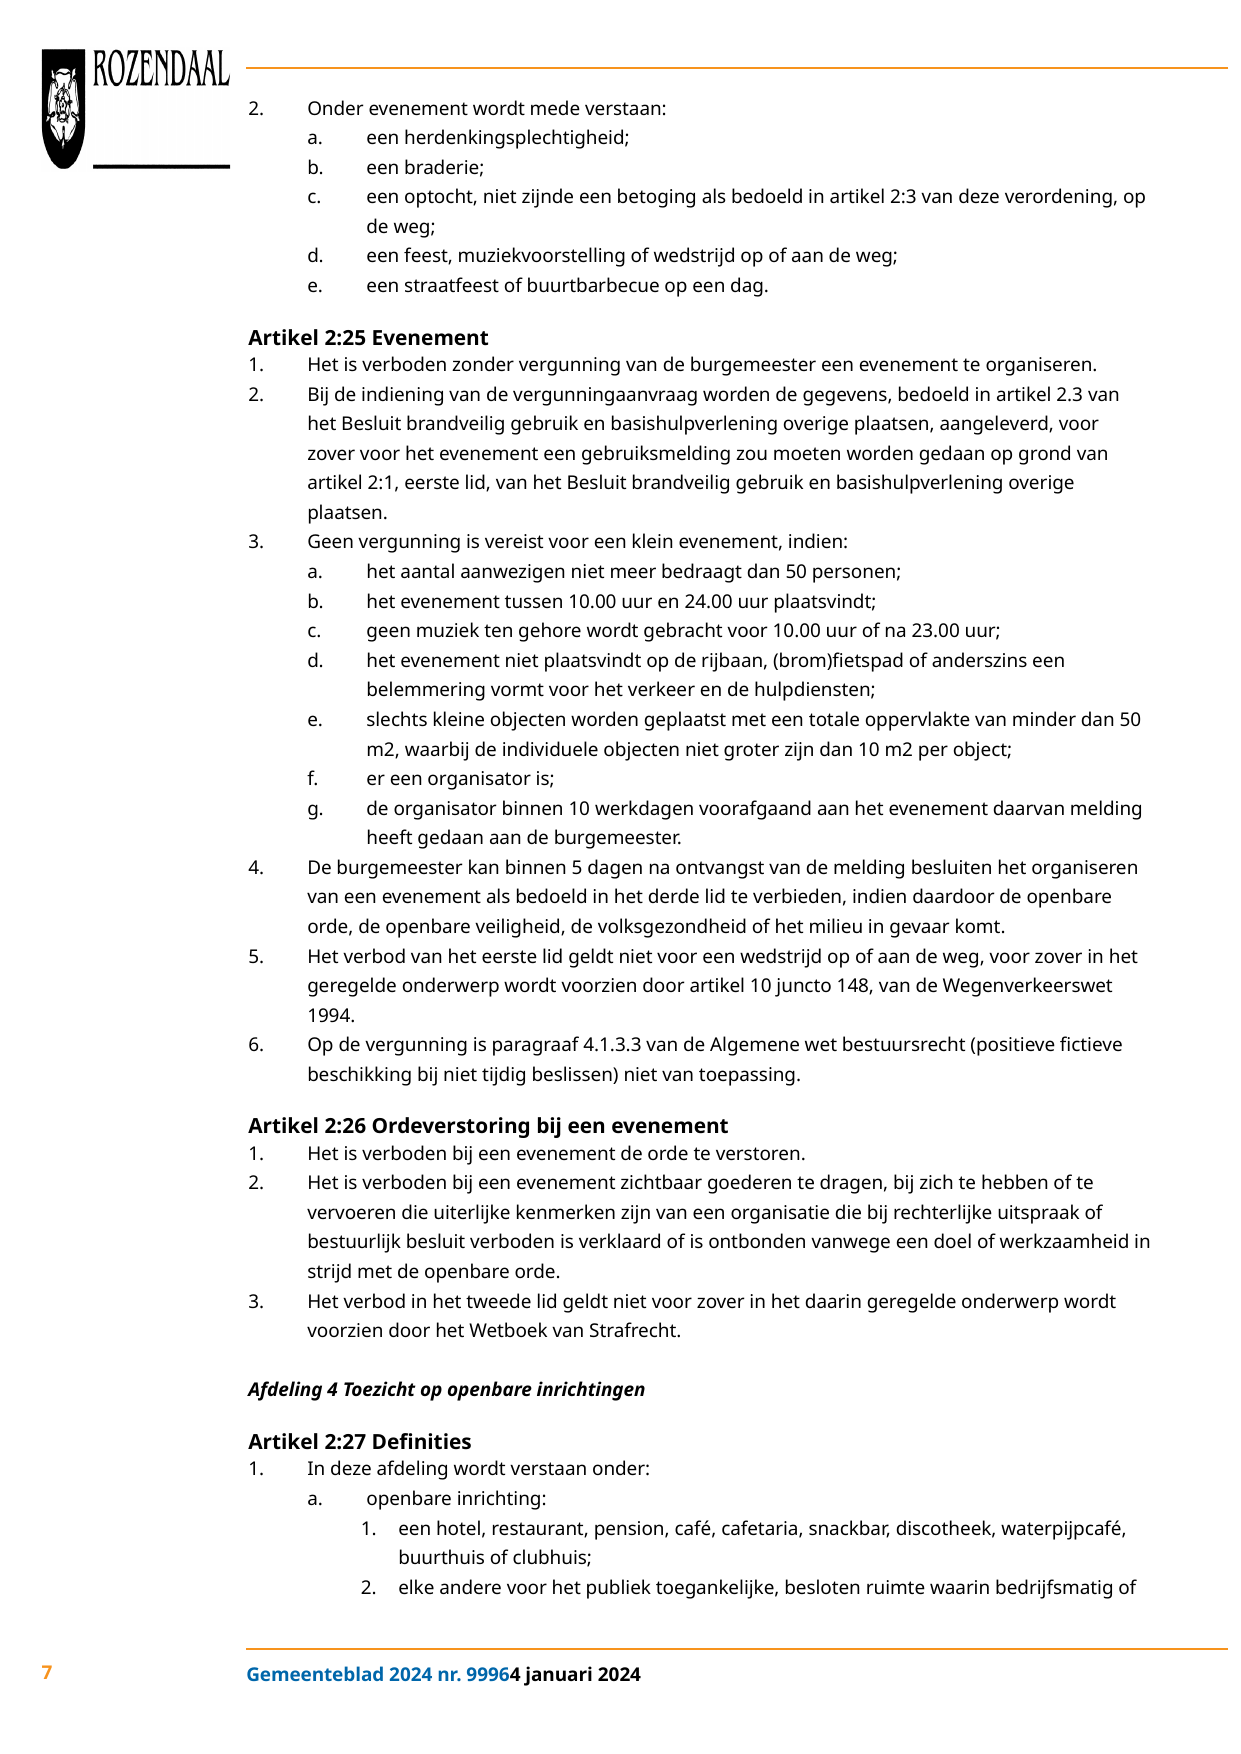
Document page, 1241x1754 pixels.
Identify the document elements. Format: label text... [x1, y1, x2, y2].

list een straatfeest of buurtbarbecue op een dag. [307, 272, 1152, 298]
text Afdeling 4 Toezicht op openbare inrichtingen [248, 1377, 1152, 1402]
list Het verbod in het tweede lid geldt niet voor zover in het daarin geregelde onderwerp wordt voorzien door het Wetboek van Strafrecht. [248, 1288, 1152, 1343]
list Het is verboden bij een evenement de orde te verstoren. [248, 1140, 1152, 1166]
list het evenement tussen 10.00 uur en 24.00 uur plaatsvindt; [307, 588, 1152, 613]
list Het verbod van het eerste lid geldt niet voor een wedstrijd op of aan de weg, voor zover in het geregelde onderwerp wordt voorzien door artikel 10 juncto 148, van de Wegenverkeerswet 1994. [248, 943, 1152, 1028]
list slechts kleine objecten worden geplaatst met een totale oppervlakte van minder dan 50 m2, waarbij de individuele objecten niet groter zijn dan 10 m2 per object; [307, 706, 1152, 761]
text Artikel 2:26 Ordeverstoring bij een evenement [248, 1112, 1152, 1140]
list het evenement niet plaatsvindt op de rijbaan, (brom)fietspad of anderszins een belemmering vormt voor het verkeer en de hulpdiensten; [307, 647, 1152, 702]
list De burgemeester kan binnen 5 dagen na ontvangst van de melding besluiten het organiseren van een evenement als bedoeld in het derde lid te verbieden, indien daardoor de openbare orde, de openbare veiligheid, de volksgezondheid of het milieu in gevaar komt. [248, 854, 1152, 939]
list een herdenkingsplechtigheid; [307, 124, 1152, 150]
list openbare inrichting: [307, 1485, 1152, 1511]
list een hotel, restaurant, pension, café, cafetaria, snackbar, discotheek, waterpijpcafé, buurthuis of clubhuis; [361, 1515, 1152, 1570]
list het aantal aanwezigen niet meer bedraagt dan 50 personen; [307, 558, 1152, 584]
list de organisator binnen 10 werkdagen voorafgaand aan het evenement daarvan melding heeft gedaan aan de burgemeester. [307, 795, 1152, 850]
list Geen vergunning is vereist voor een klein evenement, indien: [248, 529, 1152, 554]
list een feest, muziekvoorstelling of wedstrijd op of aan de weg; [307, 243, 1152, 268]
list elke andere voor het publiek toegankelijke, besloten ruimte waarin bedrijfsmatig of [361, 1574, 1152, 1599]
list er een organisator is; [307, 765, 1152, 791]
list In deze afdeling wordt verstaan onder: [248, 1456, 1152, 1481]
text Artikel 2:25 Evenement [248, 323, 1152, 351]
picture [41, 47, 231, 172]
list geen muziek ten gehore wordt gebracht voor 10.00 uur of na 23.00 uur; [307, 617, 1152, 643]
list Onder evenement wordt mede verstaan: [248, 95, 1152, 121]
list een braderie; [307, 154, 1152, 180]
text Artikel 2:27 Definities [248, 1427, 1152, 1456]
list Op de vergunning is paragraaf 4.1.3.3 van de Algemene wet bestuursrecht (positieve fictieve beschikking bij niet tijdig beslissen) niet van toepassing. [248, 1032, 1152, 1087]
list Het is verboden zonder vergunning van de burgemeester een evenement te organiseren. [248, 351, 1152, 377]
list Bij de indiening van de vergunningaanvraag worden de gegevens, bedoeld in artikel 2.3 van het Besluit brandveilig gebruik en basishulpverlening overige plaatsen, aangeleverd, voor zover voor het evenement een gebruiksmelding zou moeten worden gedaan op grond van artikel 2:1, eerste lid, van het Besluit brandveilig gebruik en basishulpverlening overige plaatsen. [248, 381, 1152, 525]
list een optocht, niet zijnde een betoging als bedoeld in artikel 2:3 van deze verordening, op de weg; [307, 183, 1152, 239]
list Het is verboden bij een evenement zichtbaar goederen te dragen, bij zich te hebben of te vervoeren die uiterlijke kenmerken zijn van een organisatie die bij rechterlijke uitspraak of bestuurlijk besluit verboden is verklaard of is ontbonden vanwege een doel of werkzaamheid in strijd met de openbare orde. [248, 1169, 1152, 1284]
